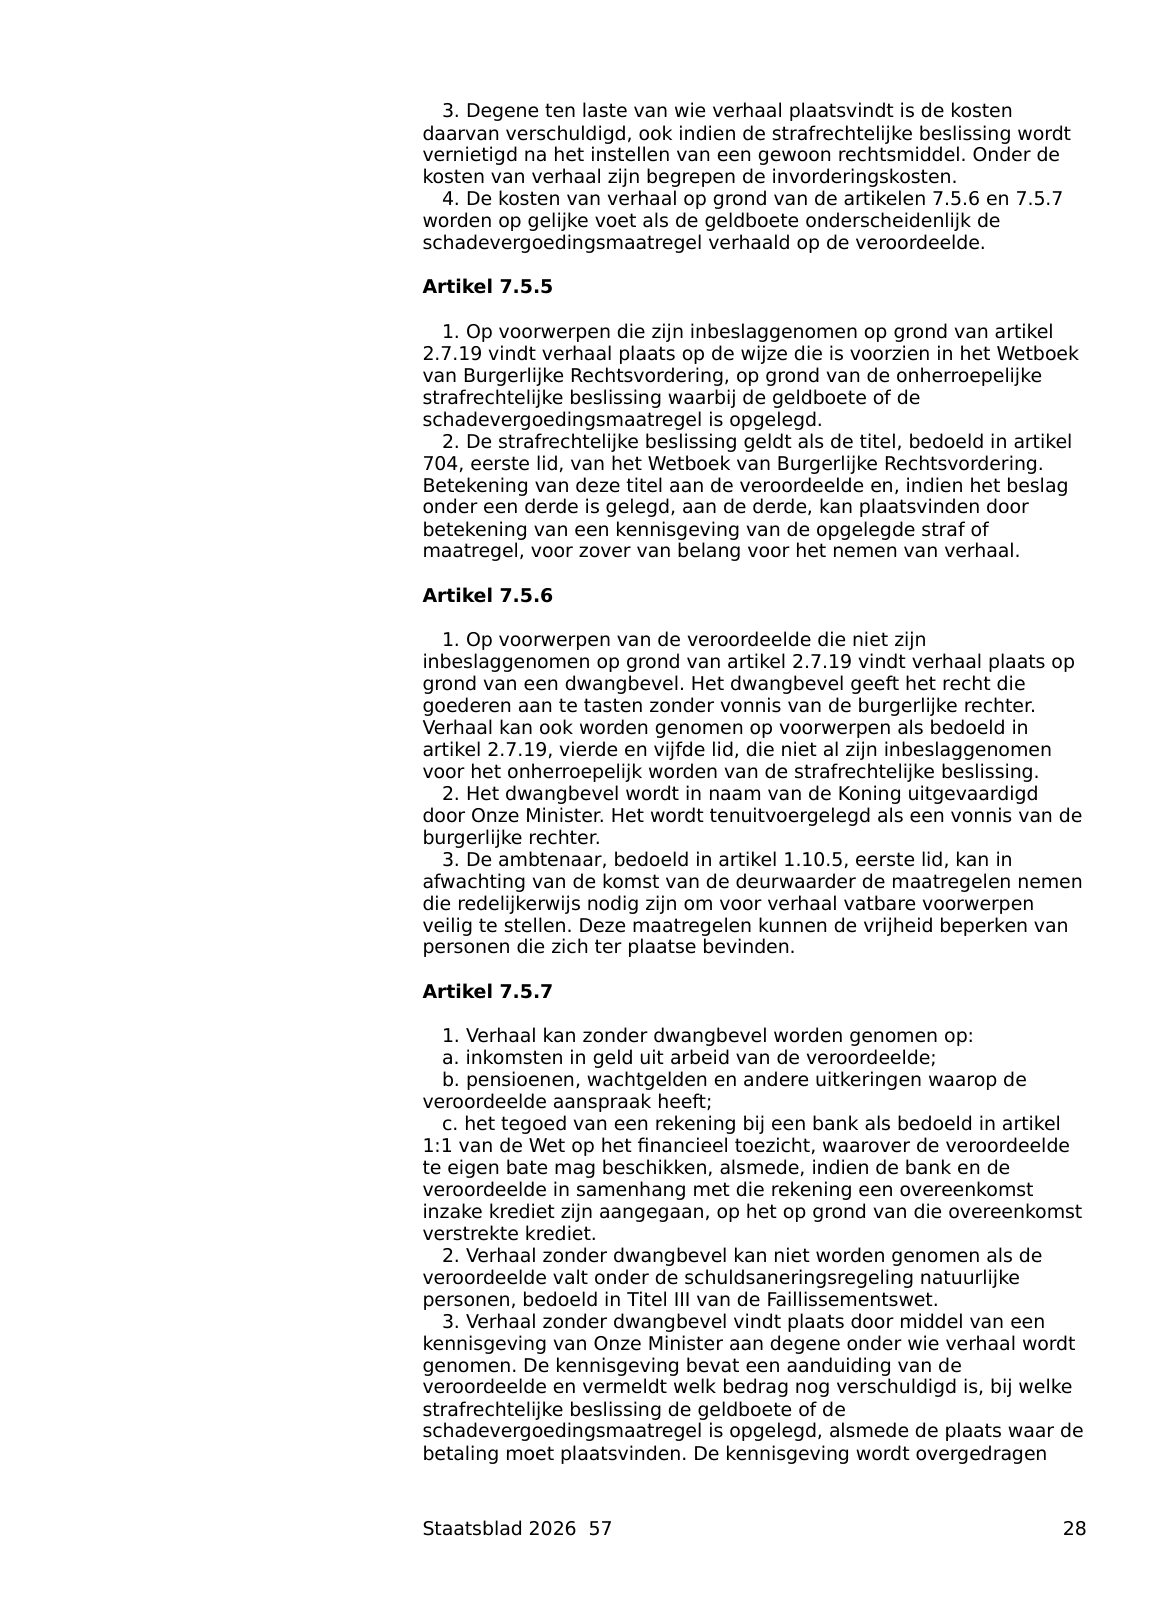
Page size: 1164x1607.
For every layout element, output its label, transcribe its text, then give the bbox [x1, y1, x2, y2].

subtitle Artikel 7.5.7 [422, 981, 1087, 1003]
text 3. Verhaal zonder dwangbevel vindt plaats door middel van een kennisgeving van Onze Minister aan degene onder wie verhaal wordt genomen. De kennisgeving bevat een aanduiding van de veroordeelde en vermeldt welk bedrag nog verschuldigd is, bij welke strafrechtelijke beslissing de geldboete of de schadevergoedingsmaatregel is opgelegd, alsmede de plaats waar de betaling moet plaatsvinden. De kennisgeving wordt overgedragen [422, 1311, 1087, 1464]
text 2. Verhaal zonder dwangbevel kan niet worden genomen als de veroordeelde valt onder de schuldsaneringsregeling natuurlijke personen, bedoeld in Titel III van de Faillissementswet. [422, 1244, 1087, 1311]
text b. pensioenen, wachtgelden en andere uitkeringen waarop de veroordeelde aanspraak heeft; [422, 1069, 1087, 1113]
text 4. De kosten van verhaal op grond van de artikelen 7.5.6 en 7.5.7 worden op gelijke voet als de geldboete onderscheidenlijk de schadevergoedingsmaatregel verhaald op de veroordeelde. [422, 188, 1087, 254]
text a. inkomsten in geld uit arbeid van de veroordeelde; [422, 1047, 1087, 1069]
subtitle Artikel 7.5.5 [422, 276, 1087, 298]
text 2. Het dwangbevel wordt in naam van de Koning uitgevaardigd door Onze Minister. Het wordt tenuitvoergelegd als een vonnis van de burgerlijke rechter. [422, 783, 1087, 848]
text 1. Op voorwerpen die zijn inbeslaggenomen op grond van artikel 2.7.19 vindt verhaal plaats op de wijze die is voorzien in het Wetboek van Burgerlijke Rechtsvordering, op grond van de onherroepelijke strafrechtelijke beslissing waarbij de geldboete of de schadevergoedingsmaatregel is opgelegd. [422, 321, 1087, 431]
text 3. De ambtenaar, bedoeld in artikel 1.10.5, eerste lid, kan in afwachting van de komst van de deurwaarder de maatregelen nemen die redelijkerwijs nodig zijn om voor verhaal vatbare voorwerpen veilig te stellen. Deze maatregelen kunnen de vrijheid beperken van personen die zich ter plaatse bevinden. [422, 848, 1087, 958]
text 2. De strafrechtelijke beslissing geldt als de titel, bedoeld in artikel 704, eerste lid, van het Wetboek van Burgerlijke Rechtsvordering. Betekening van deze titel aan de veroordeelde en, indien het beslag onder een derde is gelegd, aan de derde, kan plaatsvinden door betekening van een kennisgeving van de opgelegde straf of maatregel, voor zover van belang voor het nemen van verhaal. [422, 431, 1087, 562]
text 3. Degene ten laste van wie verhaal plaatsvindt is de kosten daarvan verschuldigd, ook indien de strafrechtelijke beslissing wordt vernietigd na het instellen van een gewoon rechtsmiddel. Onder de kosten van verhaal zijn begrepen de invorderingskosten. [422, 100, 1087, 188]
subtitle Artikel 7.5.6 [422, 584, 1087, 607]
text 1. Op voorwerpen van de veroordeelde die niet zijn inbeslaggenomen op grond van artikel 2.7.19 vindt verhaal plaats op grond van een dwangbevel. Het dwangbevel geeft het recht die goederen aan te tasten zonder vonnis van de burgerlijke rechter. Verhaal kan ook worden genomen op voorwerpen als bedoeld in artikel 2.7.19, vierde en vijfde lid, die niet al zijn inbeslaggenomen voor het onherroepelijk worden van de strafrechtelijke beslissing. [422, 629, 1087, 783]
text 1. Verhaal kan zonder dwangbevel worden genomen op: [422, 1025, 1087, 1047]
text c. het tegoed van een rekening bij een bank als bedoeld in artikel 1:1 van de Wet op het financieel toezicht, waarover de veroordeelde te eigen bate mag beschikken, alsmede, indien de bank en de veroordeelde in samenhang met die rekening een overeenkomst inzake krediet zijn aangegaan, op het op grond van die overeenkomst verstrekte krediet. [422, 1113, 1087, 1244]
